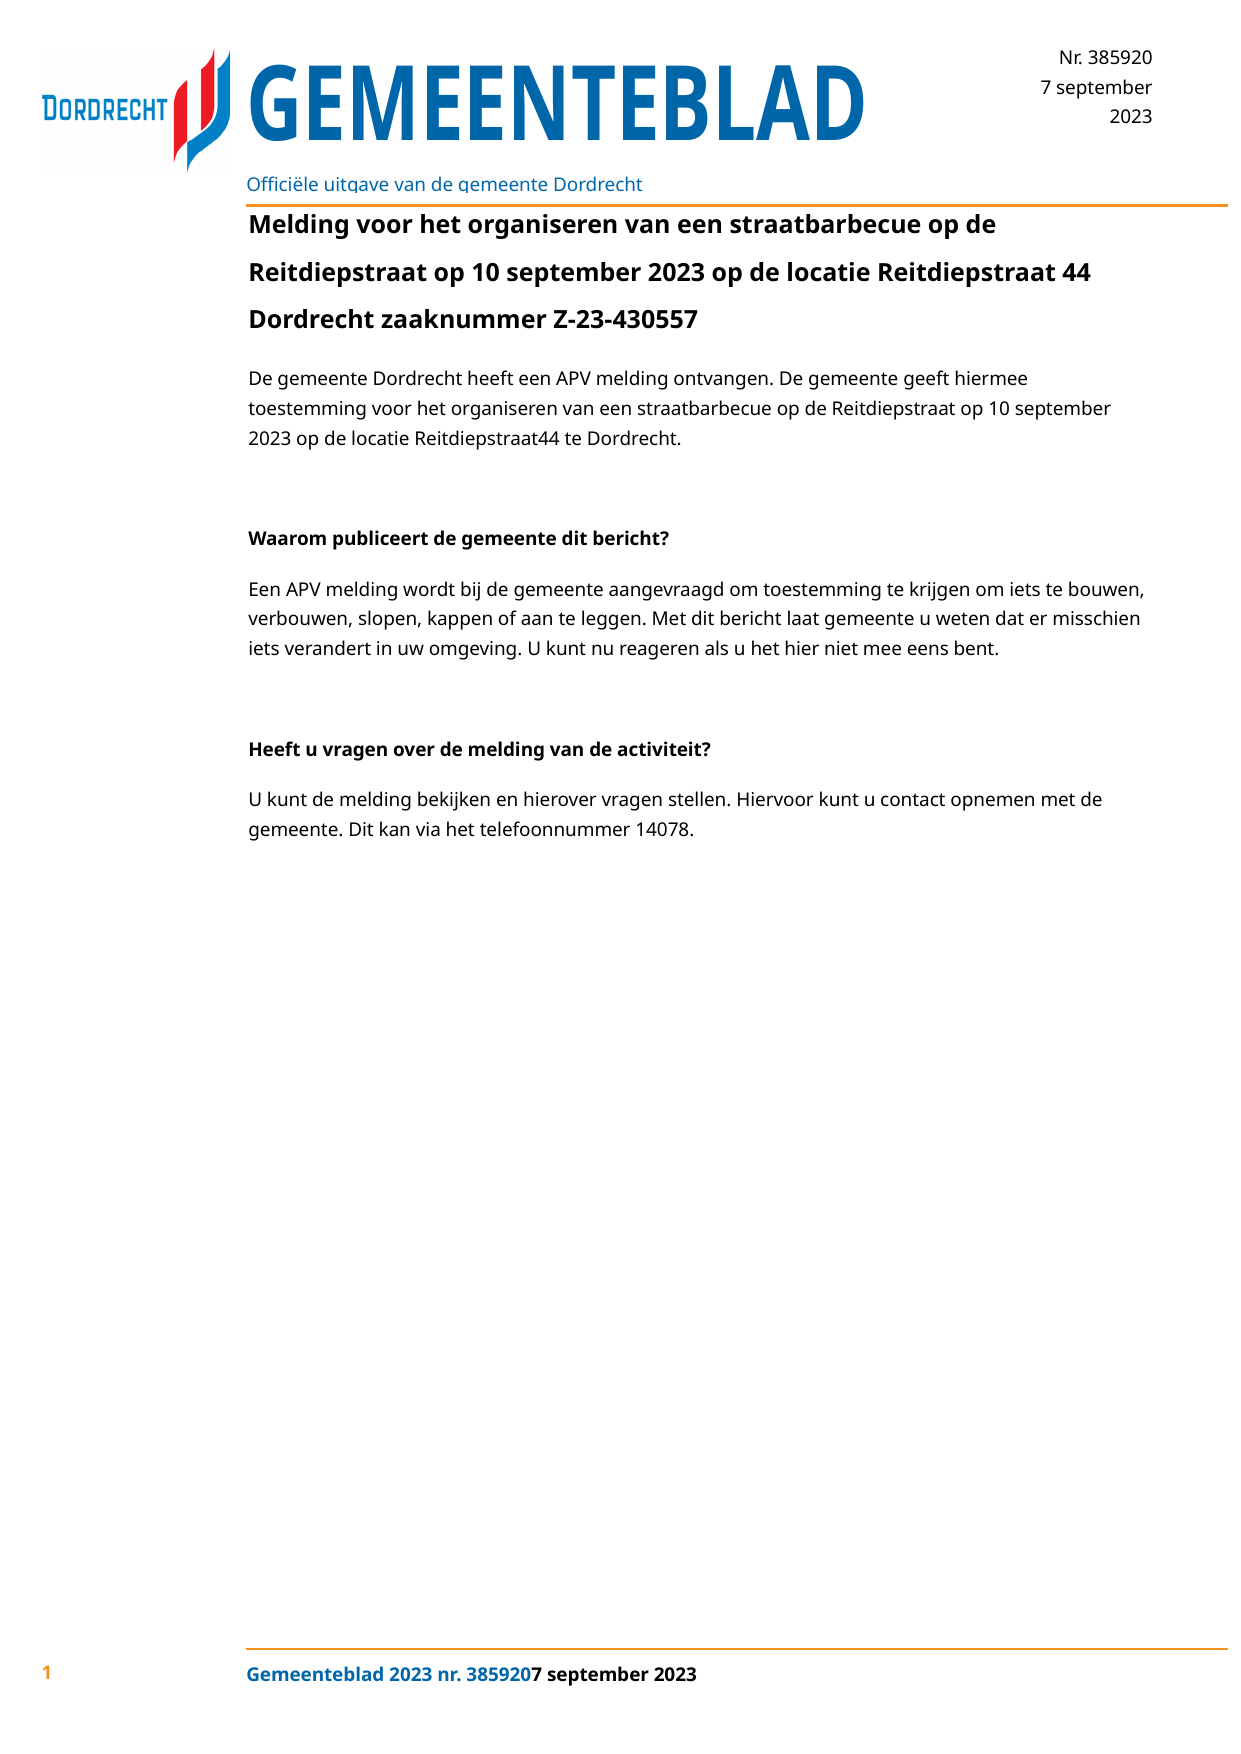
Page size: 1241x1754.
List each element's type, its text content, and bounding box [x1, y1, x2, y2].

text Waarom publiceert de gemeente dit bericht? [248, 526, 1152, 551]
text U kunt de melding bekijken en hierover vragen stellen. Hiervoor kunt u contact opnemen met de gemeente. Dit kan via het telefoonnummer 14078. [248, 786, 1152, 842]
text De gemeente Dordrecht heeft een APV melding ontvangen. De gemeente geeft hiermee toestemming voor het organiseren van een straatbarbecue op de Reitdiepstraat op 10 september 2023 op de locatie Reitdiepstraat44 te Dordrecht. [248, 366, 1152, 450]
text Melding voor het organiseren van een straatbarbecue op de Reitdiepstraat op 10 september 2023 op de locatie Reitdiepstraat 44 Dordrecht zaaknummer Z-23-430557 [248, 207, 1152, 336]
text Een APV melding wordt bij de gemeente aangevraagd om toestemming te krijgen om iets te bouwen, verbouwen, slopen, kappen of aan te leggen. Met dit bericht laat gemeente u weten dat er misschien iets verandert in uw omgeving. U kunt nu reageren als u het hier niet mee eens bent. [248, 576, 1152, 661]
text Heeft u vragen over de melding van de activiteit? [248, 736, 1152, 762]
picture [41, 47, 231, 172]
